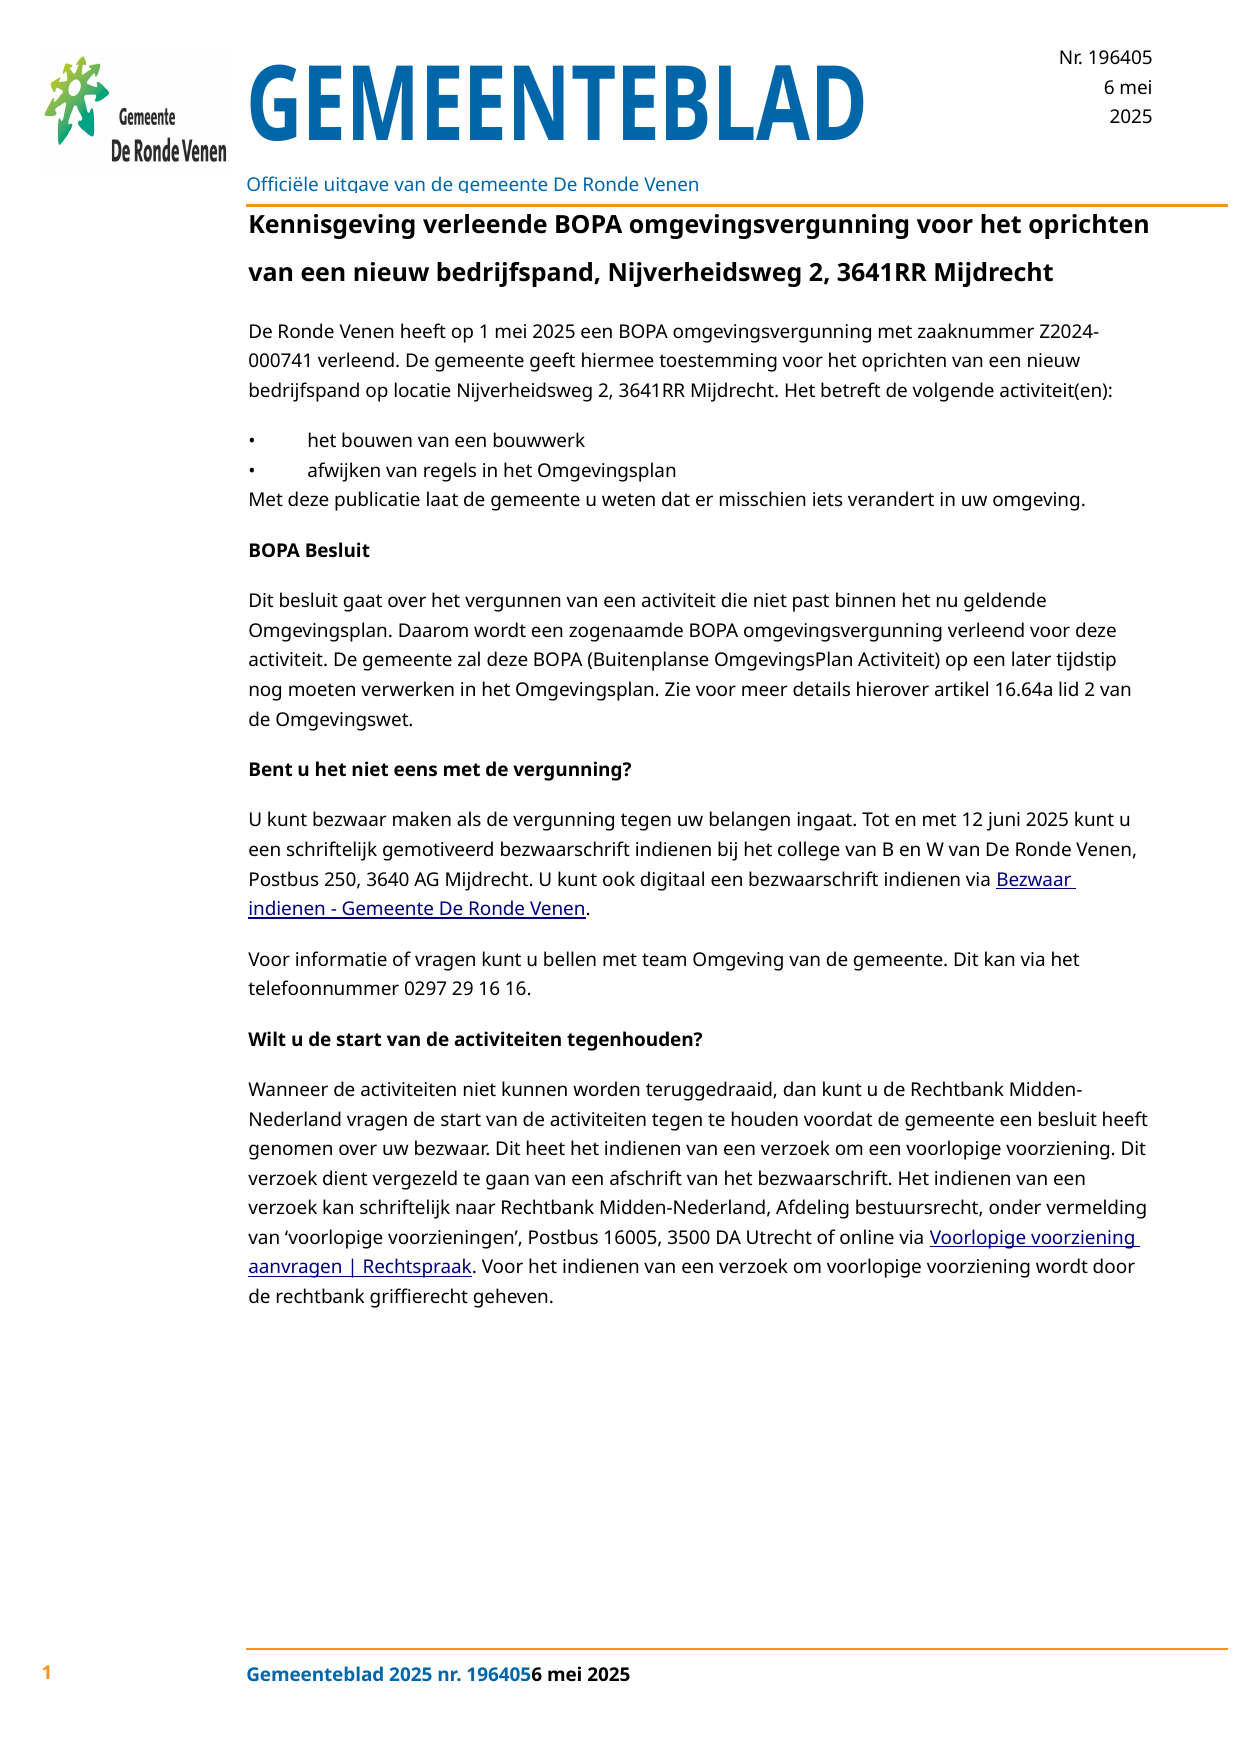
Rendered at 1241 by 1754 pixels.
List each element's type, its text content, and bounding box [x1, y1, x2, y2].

text Wanneer de activiteiten niet kunnen worden teruggedraaid, dan kunt u de Rechtbank Midden-Nederland vragen de start van de activiteiten tegen te houden voordat de gemeente een besluit heeft genomen over uw bezwaar. Dit heet het indienen van een verzoek om een voorlopige voorziening. Dit verzoek dient vergezeld te gaan van een afschrift van het bezwaarschrift. Het indienen van een verzoek kan schriftelijk naar Rechtbank Midden-Nederland, Afdeling bestuursrecht, onder vermelding van ‘voorlopige voorzieningen’, Postbus 16005, 3500 DA Utrecht of online via Voorlopige voorziening aanvragen | Rechtspraak. Voor het indienen van een verzoek om voorlopige voorziening wordt door de rechtbank griffierecht geheven. [248, 1076, 1152, 1309]
picture [41, 47, 231, 172]
text Kennisgeving verleende BOPA omgevingsvergunning voor het oprichten van een nieuw bedrijfspand, Nijverheidsweg 2, 3641RR Mijdrecht [248, 207, 1152, 288]
text Voor informatie of vragen kunt u bellen met team Omgeving van de gemeente. Dit kan via het telefoonnummer 0297 29 16 16. [248, 946, 1152, 1001]
text De Ronde Venen heeft op 1 mei 2025 een BOPA omgevingsvergunning met zaaknummer Z2024-000741 verleend. De gemeente geeft hiermee toestemming voor het oprichten van een nieuw bedrijfspand op locatie Nijverheidsweg 2, 3641RR Mijdrecht. Het betreft de volgende activiteit(en): [248, 318, 1152, 403]
list afwijken van regels in het Omgevingsplan [248, 457, 1152, 483]
text U kunt bezwaar maken als de vergunning tegen uw belangen ingaat. Tot en met 12 juni 2025 kunt u een schriftelijk gemotiveerd bezwaarschrift indienen bij het college van B en W van De Ronde Venen, Postbus 250, 3640 AG Mijdrecht. U kunt ook digitaal een bezwaarschrift indienen via Bezwaar indienen - Gemeente De Ronde Venen. [248, 807, 1152, 921]
text Dit besluit gaat over het vergunnen van een activiteit die niet past binnen het nu geldende Omgevingsplan. Daarom wordt een zogenaamde BOPA omgevingsvergunning verleend voor deze activiteit. De gemeente zal deze BOPA (Buitenplanse OmgevingsPlan Activiteit) op een later tijdstip nog moeten verwerken in het Omgevingsplan. Zie voor meer details hierover artikel 16.64a lid 2 van de Omgevingswet. [248, 587, 1152, 732]
text Wilt u de start van de activiteiten tegenhouden? [248, 1026, 1152, 1052]
text Met deze publicatie laat de gemeente u weten dat er misschien iets verandert in uw omgeving. [248, 487, 1152, 512]
text Bent u het niet eens met de vergunning? [248, 756, 1152, 782]
text BOPA Besluit [248, 537, 1152, 563]
list het bouwen van een bouwwerk [248, 427, 1152, 453]
